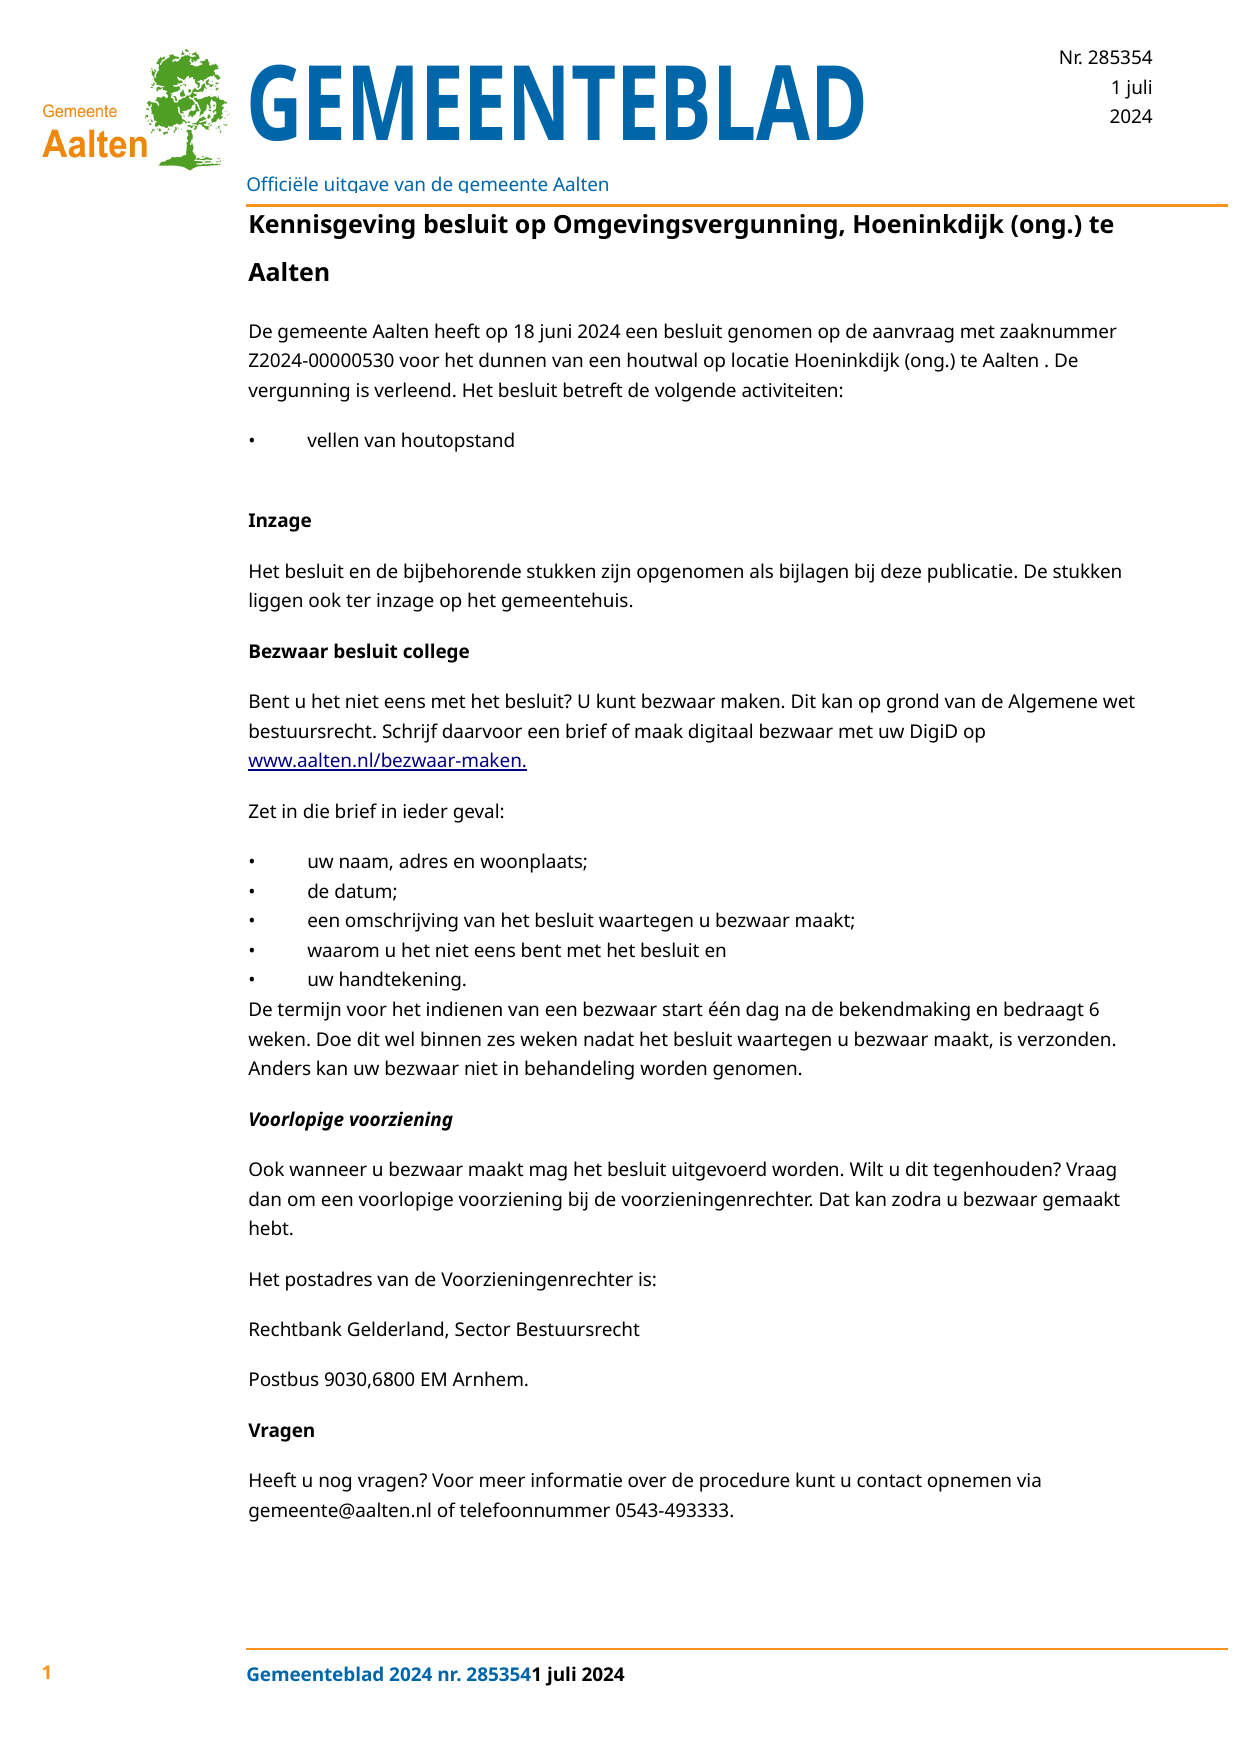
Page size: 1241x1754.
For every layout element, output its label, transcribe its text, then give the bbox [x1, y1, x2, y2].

text De termijn voor het indienen van een bezwaar start één dag na de bekendmaking en bedraagt 6 weken. Doe dit wel binnen zes weken nadat het besluit waartegen u bezwaar maakt, is verzonden. Anders kan uw bezwaar niet in behandeling worden genomen. [248, 996, 1152, 1081]
text Het besluit en de bijbehorende stukken zijn opgenomen als bijlagen bij deze publicatie. De stukken liggen ook ter inzage op het gemeentehuis. [248, 558, 1152, 613]
list vellen van houtopstand [248, 427, 1152, 453]
picture [41, 47, 231, 172]
text Zet in die brief in ieder geval: [248, 798, 1152, 824]
text Vragen [248, 1417, 1152, 1443]
text Heeft u nog vragen? Voor meer informatie over de procedure kunt u contact opnemen via gemeente@aalten.nl of telefoonnummer 0543-493333. [248, 1467, 1152, 1523]
text Postbus 9030,6800 EM Arnhem. [248, 1367, 1152, 1392]
text Voorlopige voorziening [248, 1106, 1152, 1132]
list een omschrijving van het besluit waartegen u bezwaar maakt; [248, 907, 1152, 933]
list uw handtekening. [248, 967, 1152, 992]
text Ook wanneer u bezwaar maakt mag het besluit uitgevoerd worden. Wilt u dit tegenhouden? Vraag dan om een voorlopige voorziening bij de voorzieningenrechter. Dat kan zodra u bezwaar gemaakt hebt. [248, 1156, 1152, 1241]
list waarom u het niet eens bent met het besluit en [248, 937, 1152, 963]
text Bent u het niet eens met het besluit? U kunt bezwaar maken. Dit kan op grond van de Algemene wet bestuursrecht. Schrijf daarvoor een brief of maak digitaal bezwaar met uw DigiD op www.aalten.nl/bezwaar-maken. [248, 688, 1152, 773]
text Het postadres van de Voorzieningenrechter is: [248, 1266, 1152, 1292]
text Bezwaar besluit college [248, 638, 1152, 664]
list de datum; [248, 878, 1152, 904]
text Rechtbank Gelderland, Sector Bestuursrecht [248, 1316, 1152, 1342]
list uw naam, adres en woonplaats; [248, 848, 1152, 874]
text Kennisgeving besluit op Omgevingsvergunning, Hoeninkdijk (ong.) te Aalten [248, 207, 1152, 288]
text Inzage [248, 507, 1152, 533]
text De gemeente Aalten heeft op 18 juni 2024 een besluit genomen op de aanvraag met zaaknummer Z2024-00000530 voor het dunnen van een houtwal op locatie Hoeninkdijk (ong.) te Aalten . De vergunning is verleend. Het besluit betreft de volgende activiteiten: [248, 318, 1152, 403]
